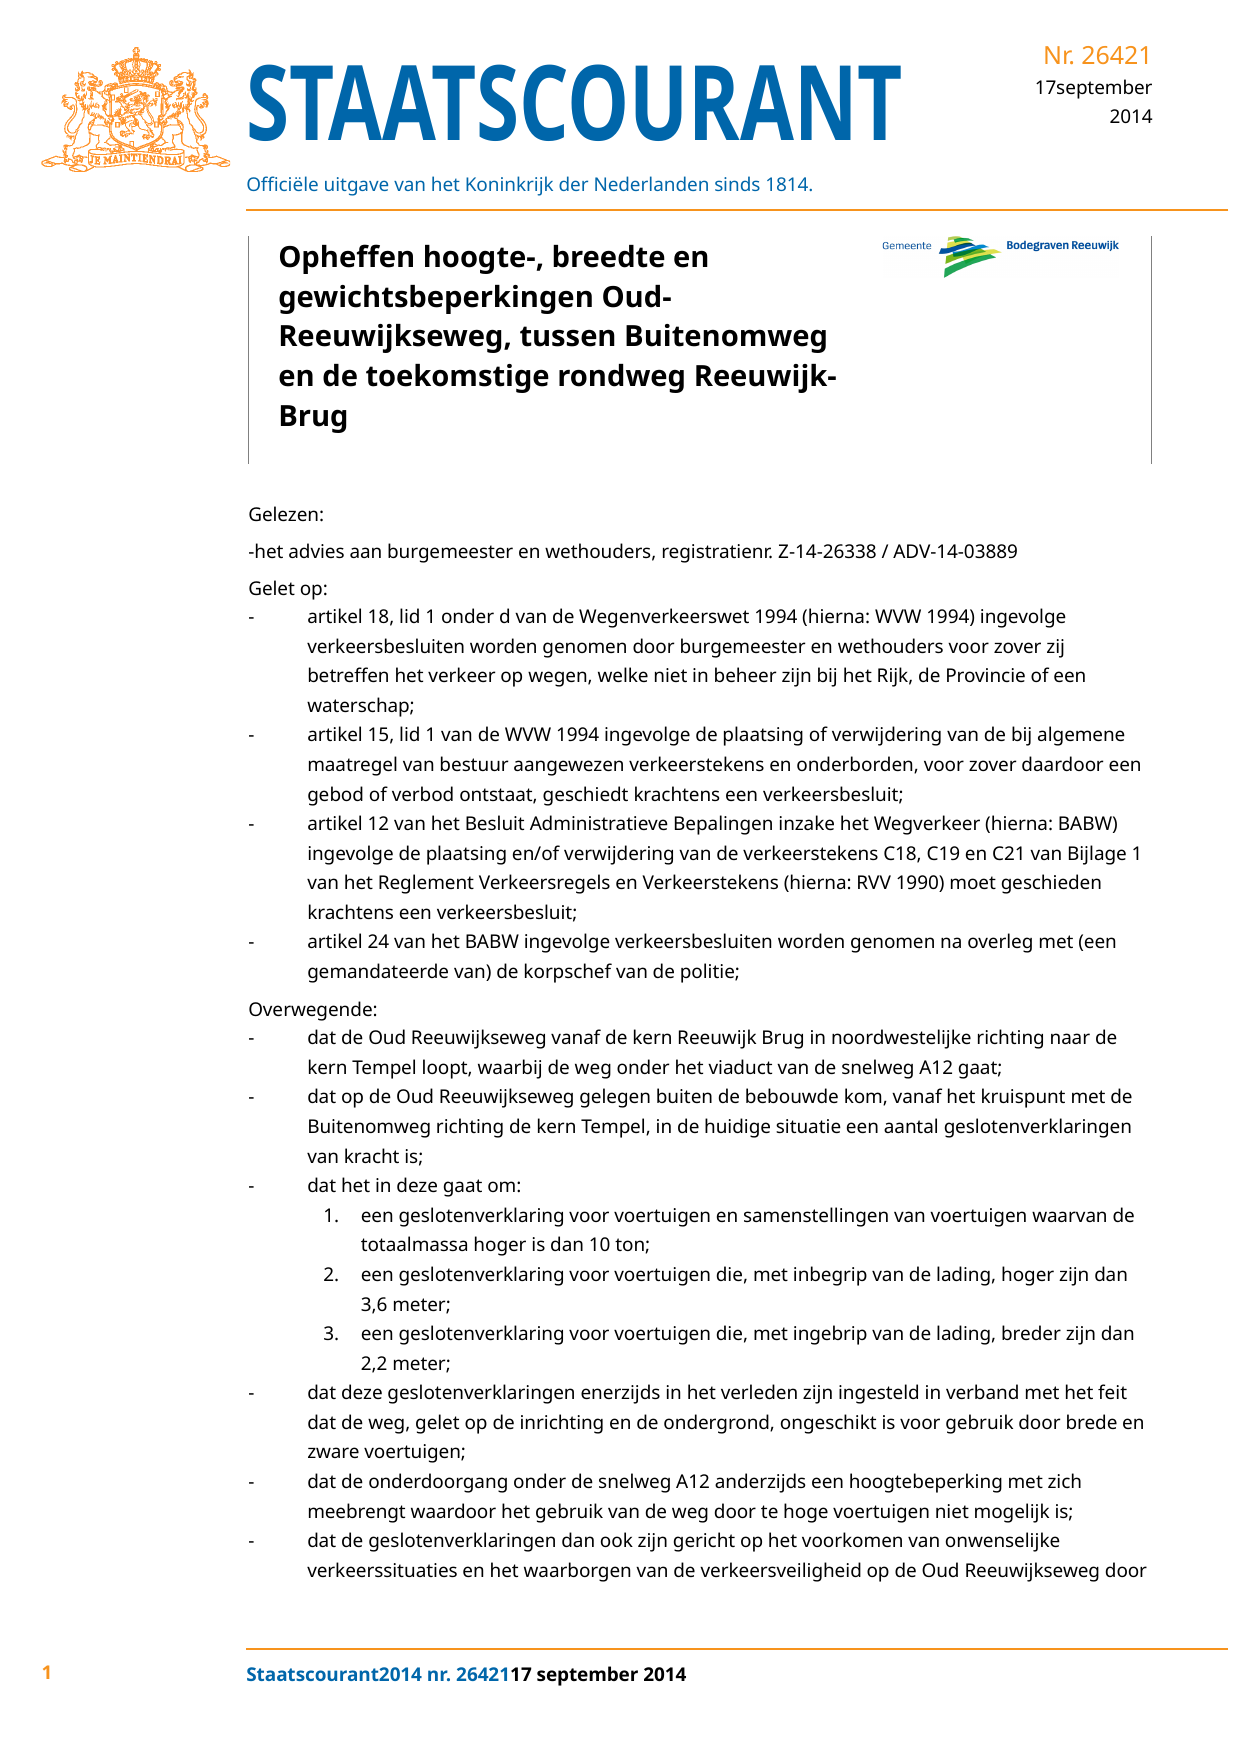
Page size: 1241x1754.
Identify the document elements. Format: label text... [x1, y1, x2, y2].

list dat de onderdoorgang onder de snelweg A12 anderzijds een hoogtebeperking met zich meebrengt waardoor het gebruik van de weg door te hoge voertuigen niet mogelijk is; [248, 1468, 1152, 1524]
list artikel 18, lid 1 onder d van de Wegenverkeerswet 1994 (hierna: WVW 1994) ingevolge verkeersbesluiten worden genomen door burgemeester en wethouders voor zover zij betreffen het verkeer op wegen, welke niet in beheer zijn bij het Rijk, de Provincie of een waterschap; [248, 603, 1152, 718]
list dat het in deze gaat om: [248, 1172, 1152, 1198]
list dat deze geslotenverklaringen enerzijds in het verleden zijn ingesteld in verband met het feit dat de weg, gelet op de inrichting en de ondergrond, ongeschikt is voor gebruik door brede en zware voertuigen; [248, 1379, 1152, 1464]
picture [882, 236, 1119, 278]
text -het advies aan burgemeester en wethouders, registratienr. Z-14-26338 / ADV-14-03889 [248, 538, 1152, 564]
list dat de geslotenverklaringen dan ook zijn gericht op het voorkomen van onwenselijke verkeerssituaties en het waarborgen van de verkeersveiligheid op de Oud Reeuwijkseweg door [248, 1527, 1152, 1583]
list een geslotenverklaring voor voertuigen die, met inbegrip van de lading, hoger zijn dan 3,6 meter; [323, 1261, 1152, 1317]
list artikel 24 van het BABW ingevolge verkeersbesluiten worden genomen na overleg met (een gemandateerde van) de korpschef van de politie; [248, 929, 1152, 984]
text Gelet op: [248, 575, 1152, 601]
list een geslotenverklaring voor voertuigen die, met ingebrip van de lading, breder zijn dan 2,2 meter; [323, 1320, 1152, 1376]
list dat op de Oud Reeuwijkseweg gelegen buiten de bebouwde kom, vanaf het kruispunt met de Buitenomweg richting de kern Tempel, in de huidige situatie een aantal geslotenverklaringen van kracht is; [248, 1084, 1152, 1169]
text Overwegende: [248, 996, 1152, 1022]
table_header [850, 236, 1151, 464]
text Gelezen: [248, 502, 1152, 527]
list een geslotenverklaring voor voertuigen en samenstellingen van voertuigen waarvan de totaalmassa hoger is dan 10 ton; [323, 1202, 1152, 1257]
list artikel 15, lid 1 van de WVW 1994 ingevolge de plaatsing of verwijdering van de bij algemene maatregel van bestuur aangewezen verkeerstekens en onderborden, voor zover daardoor een gebod of verbod ontstaat, geschiedt krachtens een verkeersbesluit; [248, 722, 1152, 807]
list artikel 12 van het Besluit Administratieve Bepalingen inzake het Wegverkeer (hierna: BABW) ingevolge de plaatsing en/of verwijdering van de verkeerstekens C18, C19 en C21 van Bijlage 1 van het Reglement Verkeersregels en Verkeerstekens (hierna: RVV 1990) moet geschieden krachtens een verkeersbesluit; [248, 810, 1152, 925]
list dat de Oud Reeuwijkseweg vanaf de kern Reeuwijk Brug in noordwestelijke richting naar de kern Tempel loopt, waarbij de weg onder het viaduct van de snelweg A12 gaat; [248, 1024, 1152, 1080]
picture [41, 47, 231, 172]
table_header Opheffen hoogte-, breedte en gewichtsbeperkingen Oud-Reeuwijkseweg, tussen Buitenomweg en de toekomstige rondweg Reeuwijk-Brug [249, 236, 850, 464]
